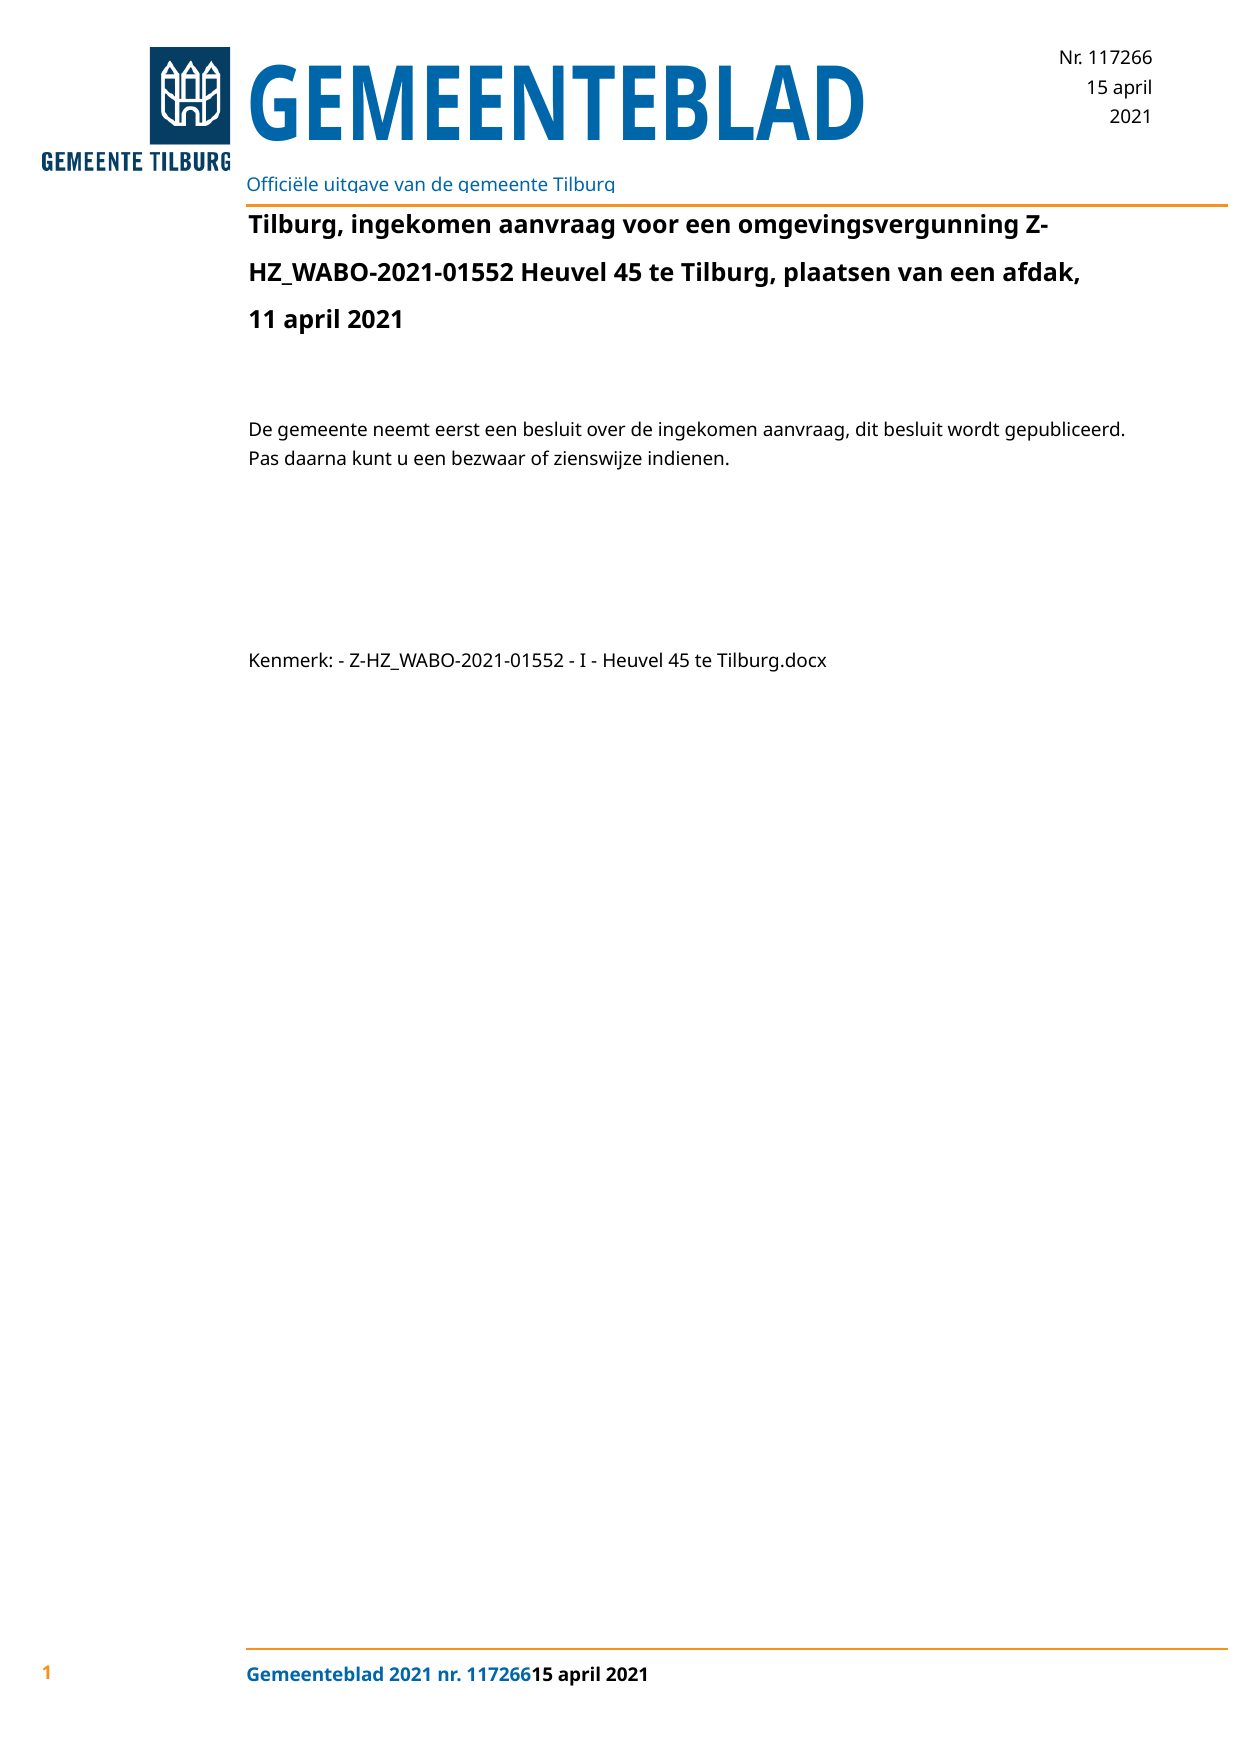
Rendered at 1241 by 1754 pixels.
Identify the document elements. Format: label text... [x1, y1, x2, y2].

text De gemeente neemt eerst een besluit over de ingekomen aanvraag, dit besluit wordt gepubliceerd. Pas daarna kunt u een bezwaar of zienswijze indienen. [248, 416, 1152, 471]
text Tilburg, ingekomen aanvraag voor een omgevingsvergunning Z-HZ_WABO-2021-01552 Heuvel 45 te Tilburg, plaatsen van een afdak, 11 april 2021 [248, 207, 1152, 336]
text Kenmerk: - Z-HZ_WABO-2021-01552 - I - Heuvel 45 te Tilburg.docx [248, 647, 1152, 673]
picture [41, 47, 231, 172]
